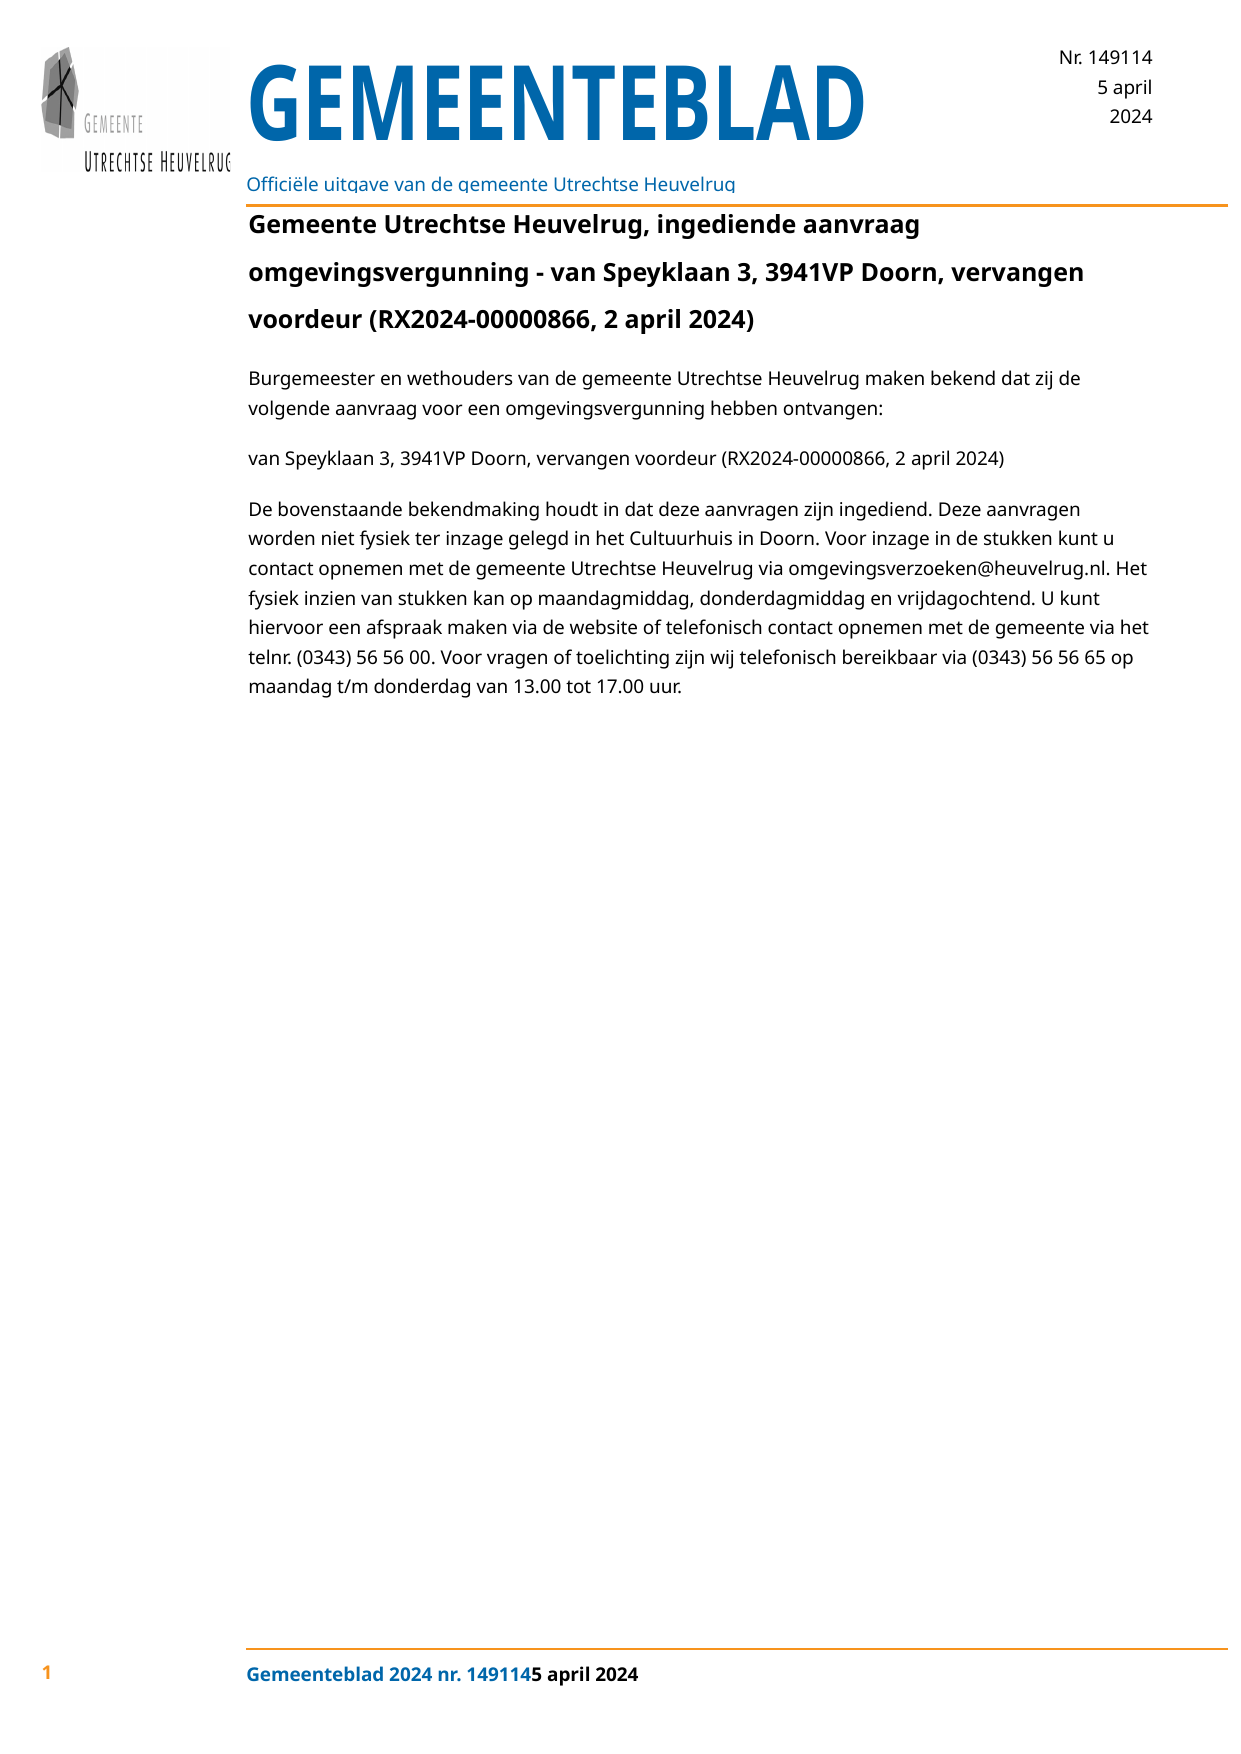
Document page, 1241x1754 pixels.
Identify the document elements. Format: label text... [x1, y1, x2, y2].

text Gemeente Utrechtse Heuvelrug, ingediende aanvraag omgevingsvergunning - van Speyklaan 3, 3941VP Doorn, vervangen voordeur (RX2024-00000866, 2 april 2024) [248, 207, 1152, 336]
text De bovenstaande bekendmaking houdt in dat deze aanvragen zijn ingediend. Deze aanvragen worden niet fysiek ter inzage gelegd in het Cultuurhuis in Doorn. Voor inzage in de stukken kunt u contact opnemen met de gemeente Utrechtse Heuvelrug via omgevingsverzoeken@heuvelrug.nl. Het fysiek inzien van stukken kan op maandagmiddag, donderdagmiddag en vrijdagochtend. U kunt hiervoor een afspraak maken via de website of telefonisch contact opnemen met de gemeente via het telnr. (0343) 56 56 00. Voor vragen of toelichting zijn wij telefonisch bereikbaar via (0343) 56 56 65 op maandag t/m donderdag van 13.00 tot 17.00 uur. [248, 496, 1152, 699]
picture [41, 47, 231, 172]
text van Speyklaan 3, 3941VP Doorn, vervangen voordeur (RX2024-00000866, 2 april 2024) [248, 446, 1152, 471]
text Burgemeester en wethouders van de gemeente Utrechtse Heuvelrug maken bekend dat zij de volgende aanvraag voor een omgevingsvergunning hebben ontvangen: [248, 366, 1152, 421]
